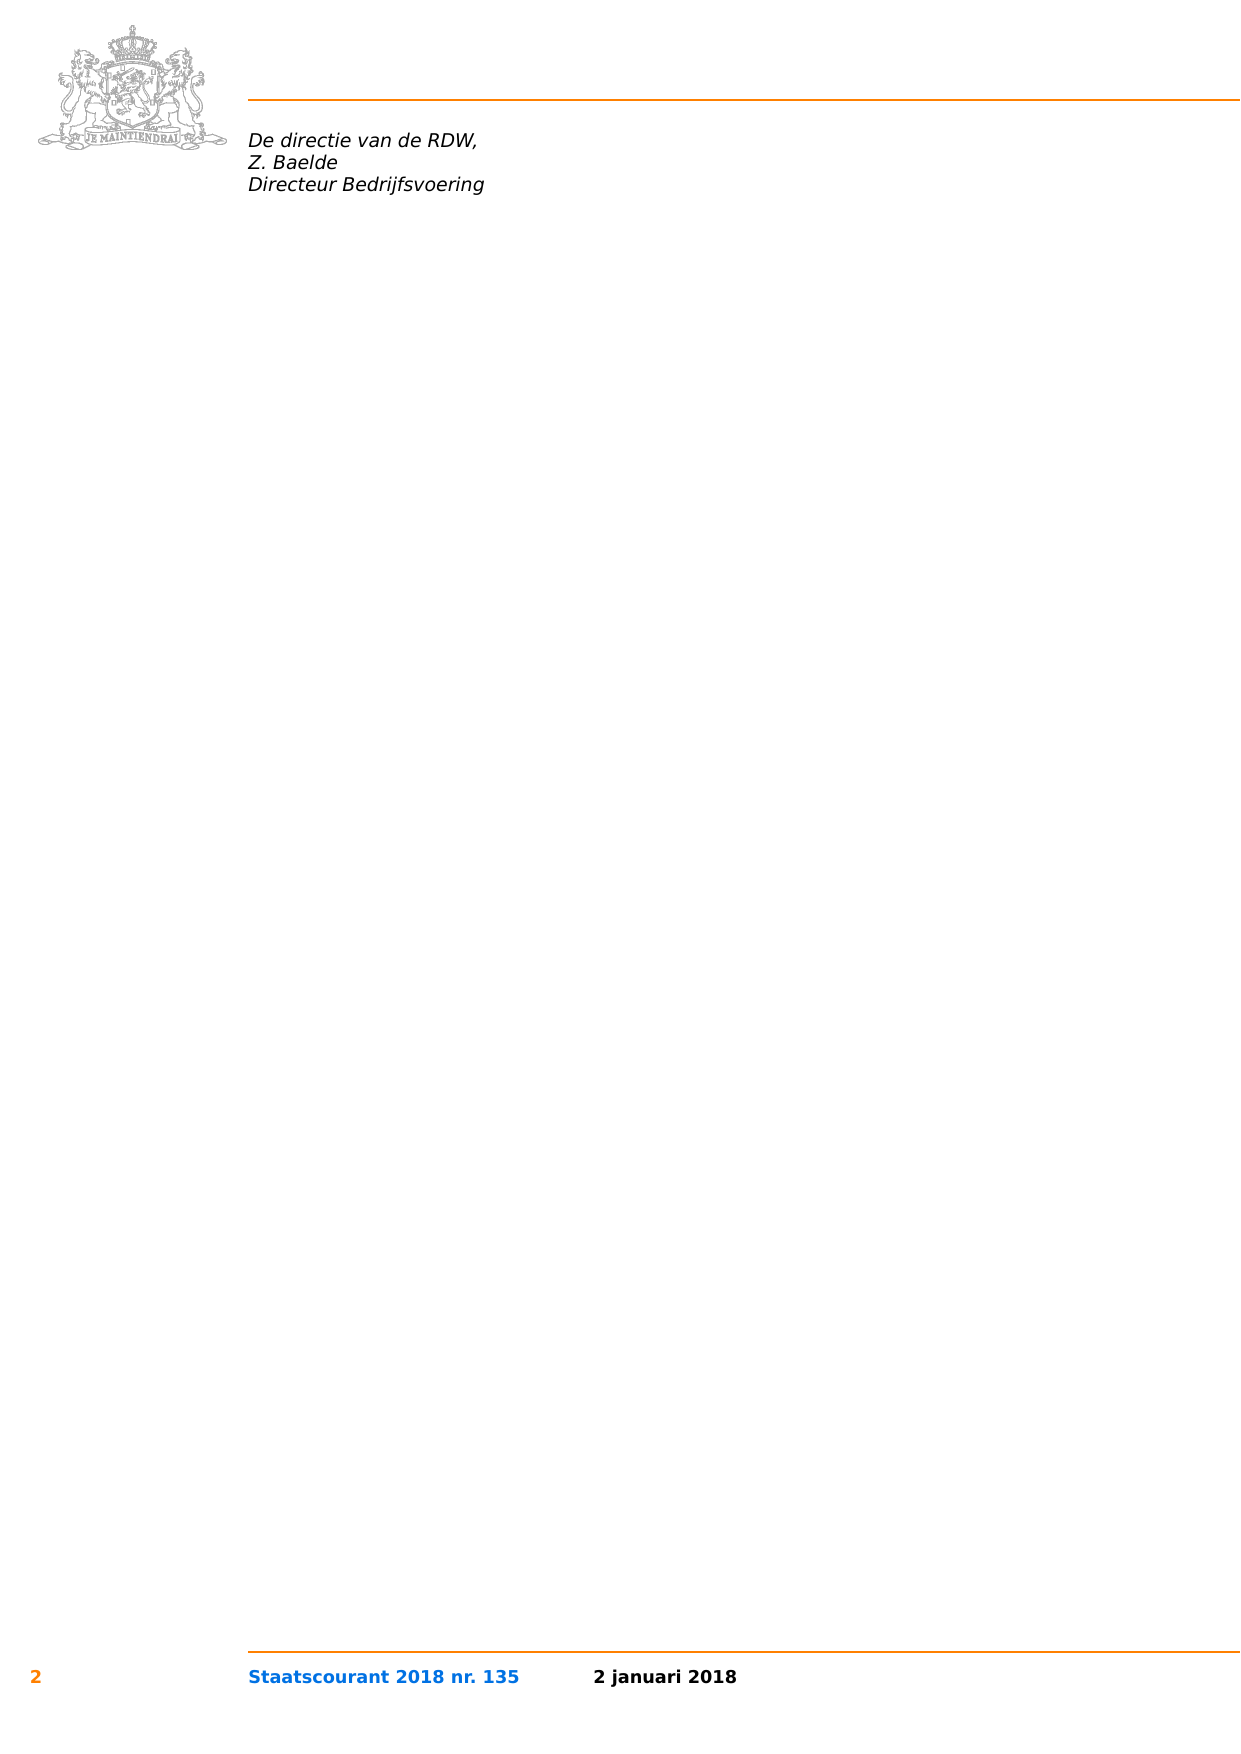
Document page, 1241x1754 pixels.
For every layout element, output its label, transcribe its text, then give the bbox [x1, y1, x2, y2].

picture [38, 25, 227, 150]
text De directie van de RDW, Z. Baelde Directeur Bedrijfsvoering [248, 130, 1163, 196]
